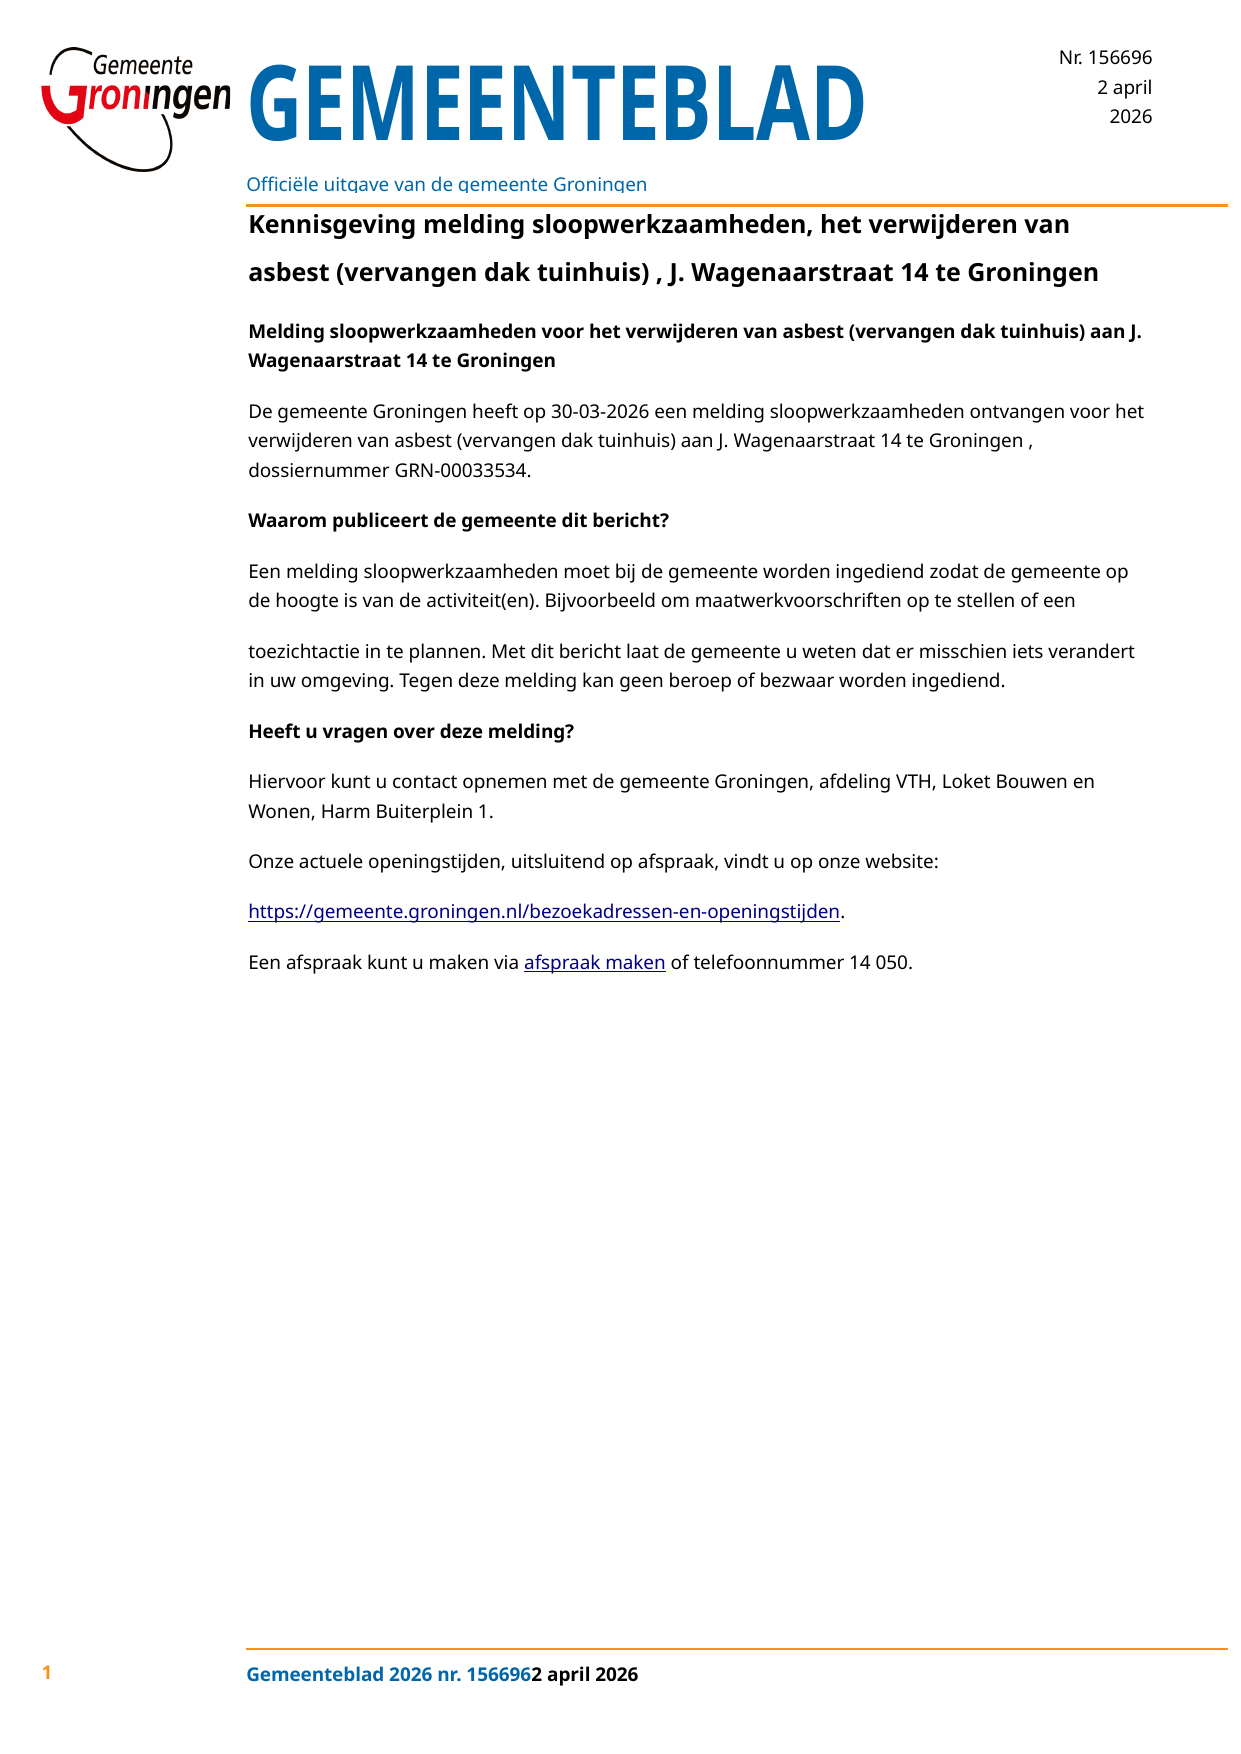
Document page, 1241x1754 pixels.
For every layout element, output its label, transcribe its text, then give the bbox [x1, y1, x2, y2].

text Heeft u vragen over deze melding? [248, 718, 1152, 744]
text https://gemeente.groningen.nl/bezoekadressen-en-openingstijden. [248, 899, 1152, 924]
text Een melding sloopwerkzaamheden moet bij de gemeente worden ingediend zodat de gemeente op de hoogte is van de activiteit(en). Bijvoorbeeld om maatwerkvoorschriften op te stellen of een [248, 558, 1152, 613]
text Melding sloopwerkzaamheden voor het verwijderen van asbest (vervangen dak tuinhuis) aan J. Wagenaarstraat 14 te Groningen [248, 318, 1152, 373]
picture [41, 47, 231, 172]
text Waarom publiceert de gemeente dit bericht? [248, 507, 1152, 533]
text De gemeente Groningen heeft op 30-03-2026 een melding sloopwerkzaamheden ontvangen voor het verwijderen van asbest (vervangen dak tuinhuis) aan J. Wagenaarstraat 14 te Groningen , dossiernummer GRN-00033534. [248, 398, 1152, 483]
text Een afspraak kunt u maken via afspraak maken of telefoonnummer 14 050. [248, 949, 1152, 975]
text Hiervoor kunt u contact opnemen met de gemeente Groningen, afdeling VTH, Loket Bouwen en Wonen, Harm Buiterplein 1. [248, 768, 1152, 824]
text Kennisgeving melding sloopwerkzaamheden, het verwijderen van asbest (vervangen dak tuinhuis) , J. Wagenaarstraat 14 te Groningen [248, 207, 1152, 288]
text toezichtactie in te plannen. Met dit bericht laat de gemeente u weten dat er misschien iets verandert in uw omgeving. Tegen deze melding kan geen beroep of bezwaar worden ingediend. [248, 638, 1152, 693]
text Onze actuele openingstijden, uitsluitend op afspraak, vindt u op onze website: [248, 848, 1152, 874]
